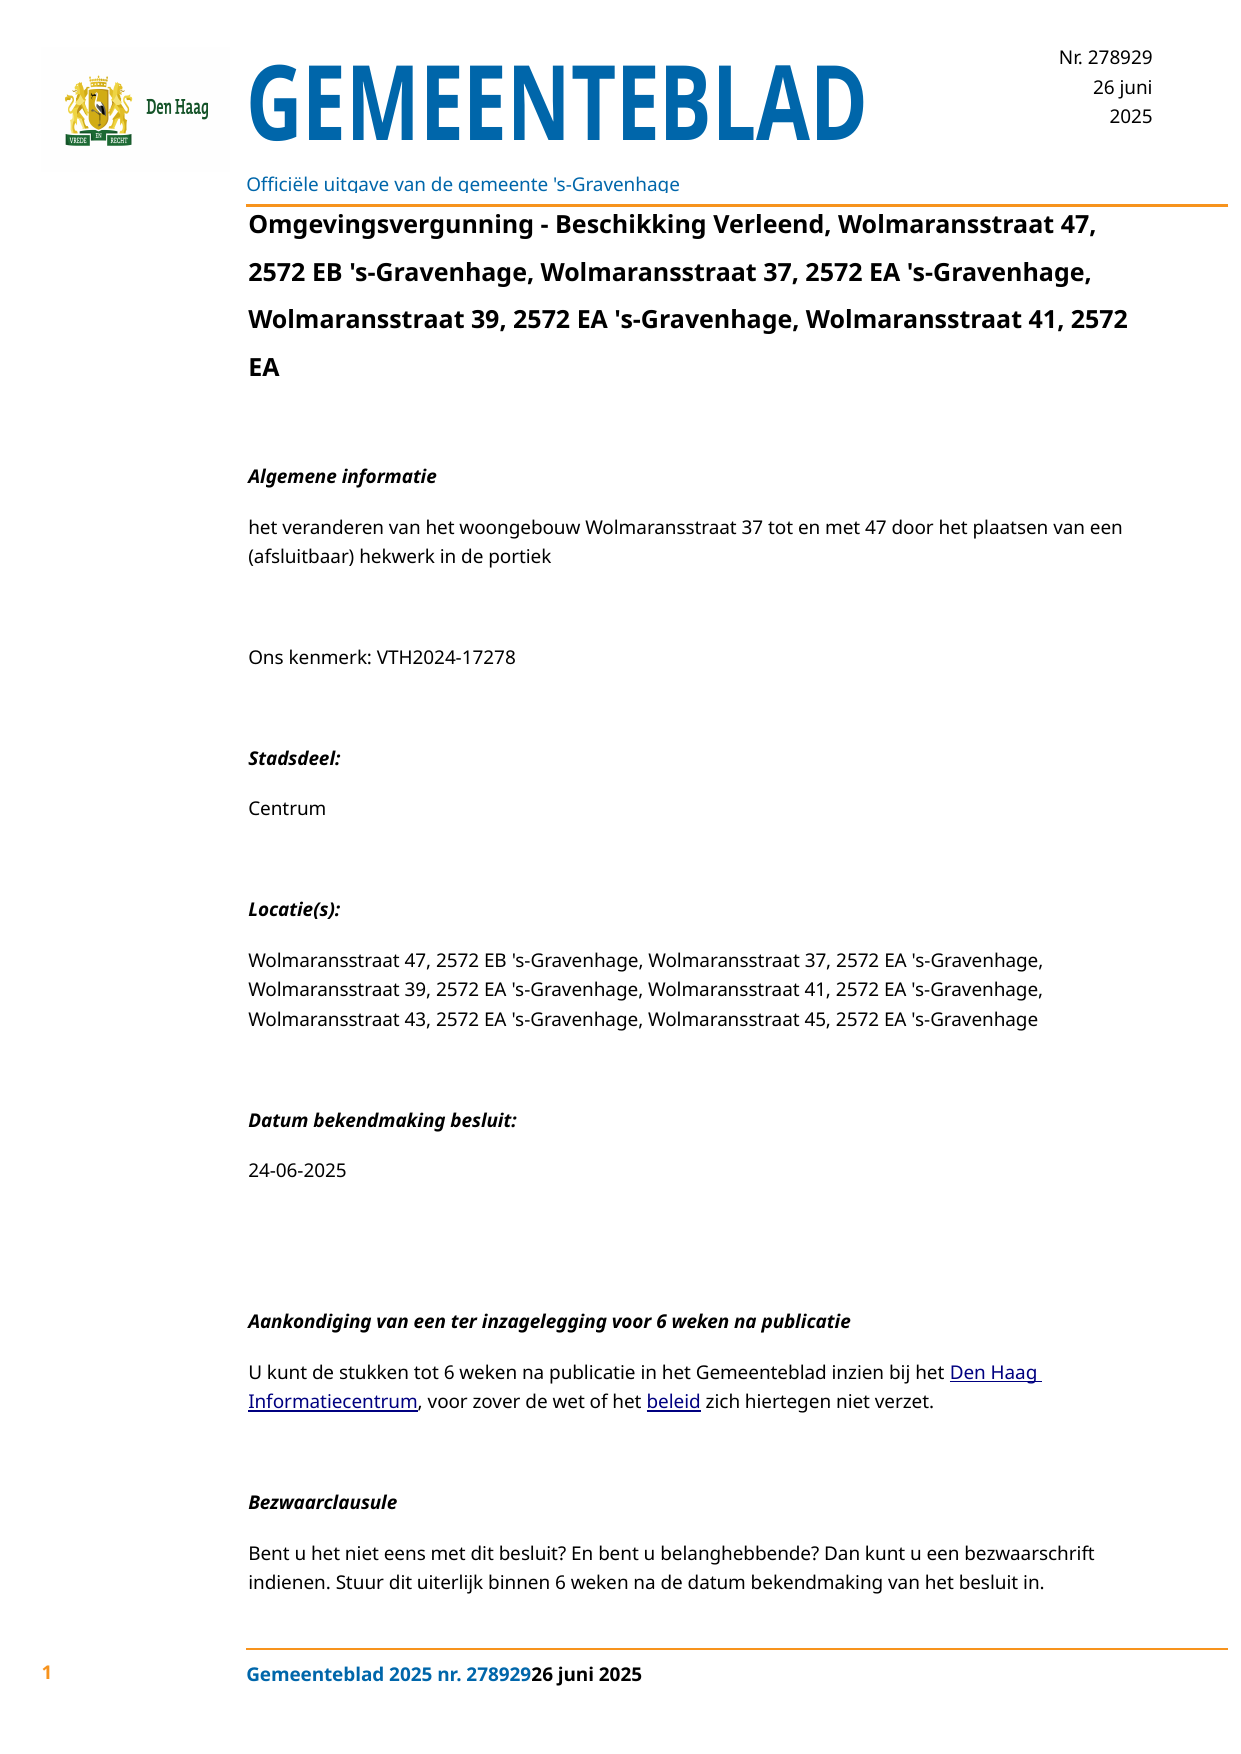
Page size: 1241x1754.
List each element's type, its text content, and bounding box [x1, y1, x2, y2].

text Bent u het niet eens met dit besluit? En bent u belanghebbende? Dan kunt u een bezwaarschrift indienen. Stuur dit uiterlijk binnen 6 weken na de datum bekendmaking van het besluit in. [248, 1540, 1152, 1595]
text Bezwaarclausule [248, 1489, 1152, 1515]
text Aankondiging van een ter inzagelegging voor 6 weken na publicatie [248, 1308, 1152, 1334]
text Locatie(s): [248, 896, 1152, 922]
text Datum bekendmaking besluit: [248, 1107, 1152, 1133]
text Centrum [248, 796, 1152, 821]
text Ons kenmerk: VTH2024-17278 [248, 644, 1152, 670]
text 24-06-2025 [248, 1157, 1152, 1183]
text Algemene informatie [248, 463, 1152, 489]
text U kunt de stukken tot 6 weken na publicatie in het Gemeenteblad inzien bij het Den Haag Informatiecentrum, voor zover de wet of het beleid zich hiertegen niet verzet. [248, 1359, 1152, 1414]
text Omgevingsvergunning - Beschikking Verleend, Wolmaransstraat 47, 2572 EB 's-Gravenhage, Wolmaransstraat 37, 2572 EA 's-Gravenhage, Wolmaransstraat 39, 2572 EA 's-Gravenhage, Wolmaransstraat 41, 2572 EA [248, 207, 1152, 384]
text Stadsdeel: [248, 745, 1152, 771]
text Wolmaransstraat 47, 2572 EB 's-Gravenhage, Wolmaransstraat 37, 2572 EA 's-Gravenhage, Wolmaransstraat 39, 2572 EA 's-Gravenhage, Wolmaransstraat 41, 2572 EA 's-Gravenhage, Wolmaransstraat 43, 2572 EA 's-Gravenhage, Wolmaransstraat 45, 2572 EA 's-Gravenhage [248, 947, 1152, 1032]
picture [41, 47, 231, 172]
text het veranderen van het woongebouw Wolmaransstraat 37 tot en met 47 door het plaatsen van een (afsluitbaar) hekwerk in de portiek [248, 514, 1152, 569]
